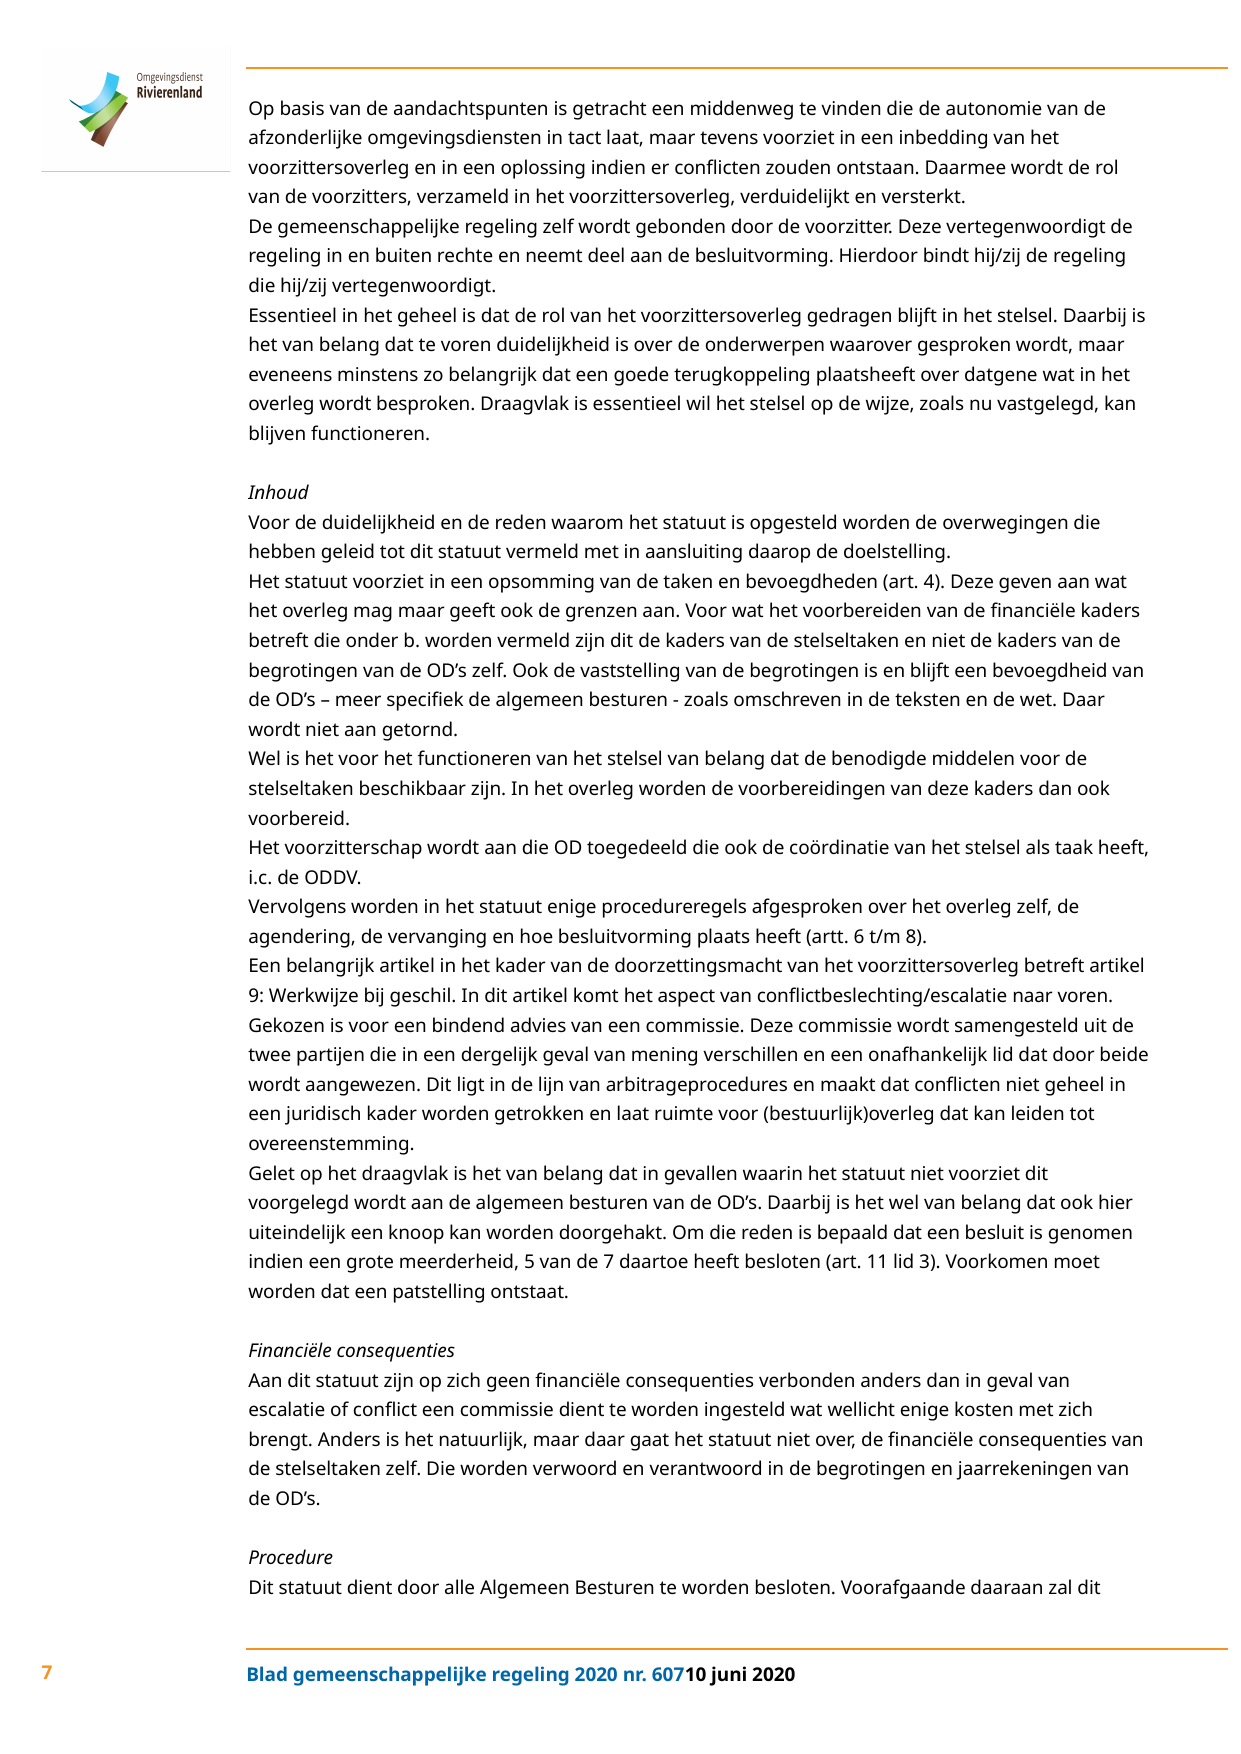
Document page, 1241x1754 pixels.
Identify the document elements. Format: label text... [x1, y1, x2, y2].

text Vervolgens worden in het statuut enige procedureregels afgesproken over het overleg zelf, de agendering, de vervanging en hoe besluitvorming plaats heeft (artt. 6 t/m 8). [248, 893, 1152, 949]
text De gemeenschappelijke regeling zelf wordt gebonden door de voorzitter. Deze vertegenwoordigt de regeling in en buiten rechte en neemt deel aan de besluitvorming. Hierdoor bindt hij/zij de regeling die hij/zij vertegenwoordigt. [248, 213, 1152, 298]
text Een belangrijk artikel in het kader van de doorzettingsmacht van het voorzittersoverleg betreft artikel 9: Werkwijze bij geschil. In dit artikel komt het aspect van conflictbeslechting/escalatie naar voren. Gekozen is voor een bindend advies van een commissie. Deze commissie wordt samengesteld uit de twee partijen die in een dergelijk geval van mening verschillen en een onafhankelijk lid dat door beide wordt aangewezen. Dit ligt in de lijn van arbitrageprocedures en maakt dat conflicten niet geheel in een juridisch kader worden getrokken en laat ruimte voor (bestuurlijk)overleg dat kan leiden tot overeenstemming. [248, 953, 1152, 1156]
text Dit statuut dient door alle Algemeen Besturen te worden besloten. Voorafgaande daaraan zal dit [248, 1574, 1152, 1600]
text Wel is het voor het functioneren van het stelsel van belang dat de benodigde middelen voor de stelseltaken beschikbaar zijn. In het overleg worden de voorbereidingen van deze kaders dan ook voorbereid. [248, 746, 1152, 831]
text Aan dit statuut zijn op zich geen financiële consequenties verbonden anders dan in geval van escalatie of conflict een commissie dient te worden ingesteld wat wellicht enige kosten met zich brengt. Anders is het natuurlijk, maar daar gaat het statuut niet over, de financiële consequenties van de stelseltaken zelf. Die worden verwoord en verantwoord in de begrotingen en jaarrekeningen van de OD’s. [248, 1367, 1152, 1511]
text Op basis van de aandachtspunten is getracht een middenweg te vinden die de autonomie van de afzonderlijke omgevingsdiensten in tact laat, maar tevens voorziet in een inbedding van het voorzittersoverleg en in een oplossing indien er conflicten zouden ontstaan. Daarmee wordt de rol van de voorzitters, verzameld in het voorzittersoverleg, verduidelijkt en versterkt. [248, 95, 1152, 209]
picture [41, 47, 231, 172]
text Het voorzitterschap wordt aan die OD toegedeeld die ook de coördinatie van het stelsel als taak heeft, i.c. de ODDV. [248, 834, 1152, 890]
text Het statuut voorziet in een opsomming van de taken en bevoegdheden (art. 4). Deze geven aan wat het overleg mag maar geeft ook de grenzen aan. Voor wat het voorbereiden van de financiële kaders betreft die onder b. worden vermeld zijn dit de kaders van de stelseltaken en niet de kaders van de begrotingen van de OD’s zelf. Ook de vaststelling van de begrotingen is en blijft een bevoegdheid van de OD’s – meer specifiek de algemeen besturen - zoals omschreven in de teksten en de wet. Daar wordt niet aan getornd. [248, 568, 1152, 742]
text Procedure [248, 1544, 1152, 1570]
text Gelet op het draagvlak is het van belang dat in gevallen waarin het statuut niet voorziet dit voorgelegd wordt aan de algemeen besturen van de OD’s. Daarbij is het wel van belang dat ook hier uiteindelijk een knoop kan worden doorgehakt. Om die reden is bepaald dat een besluit is genomen indien een grote meerderheid, 5 van de 7 daartoe heeft besloten (art. 11 lid 3). Voorkomen moet worden dat een patstelling ontstaat. [248, 1160, 1152, 1304]
text Essentieel in het geheel is dat de rol van het voorzittersoverleg gedragen blijft in het stelsel. Daarbij is het van belang dat te voren duidelijkheid is over de onderwerpen waarover gesproken wordt, maar eveneens minstens zo belangrijk dat een goede terugkoppeling plaatsheeft over datgene wat in het overleg wordt besproken. Draagvlak is essentieel wil het stelsel op de wijze, zoals nu vastgelegd, kan blijven functioneren. [248, 302, 1152, 446]
text Inhoud [248, 479, 1152, 505]
text Voor de duidelijkheid en de reden waarom het statuut is opgesteld worden de overwegingen die hebben geleid tot dit statuut vermeld met in aansluiting daarop de doelstelling. [248, 509, 1152, 564]
text Financiële consequenties [248, 1337, 1152, 1363]
